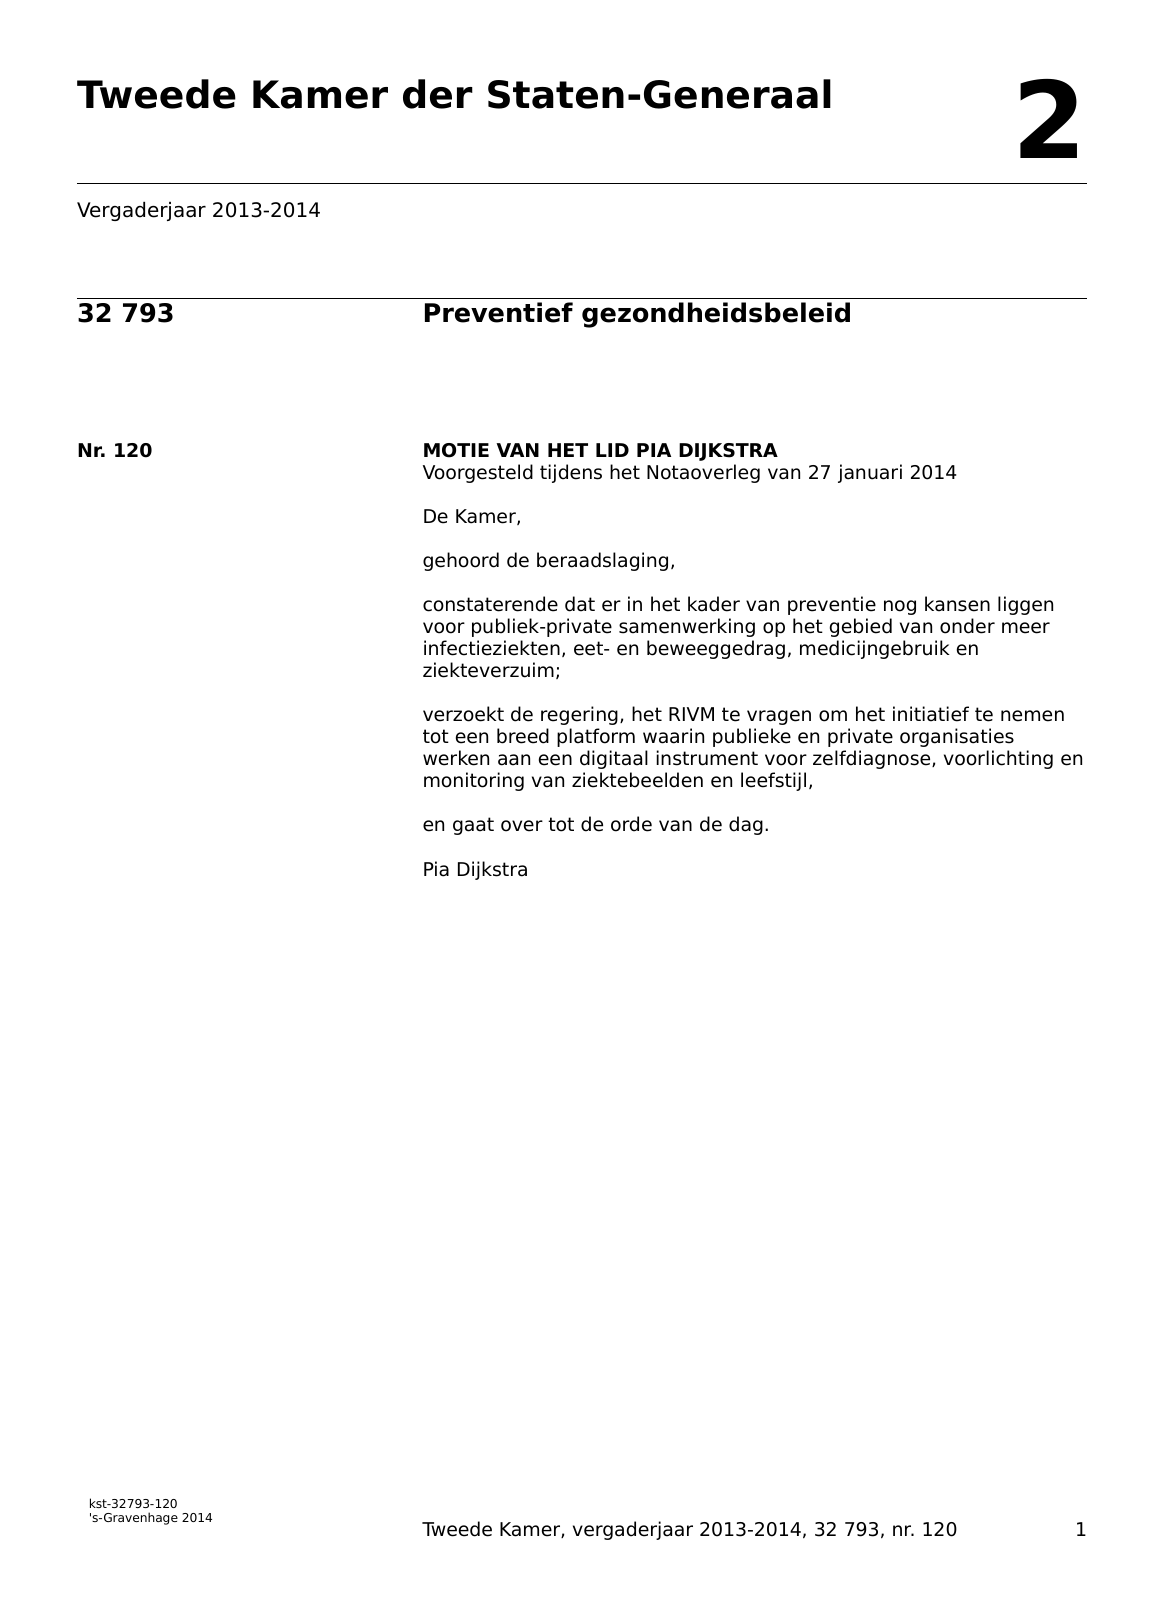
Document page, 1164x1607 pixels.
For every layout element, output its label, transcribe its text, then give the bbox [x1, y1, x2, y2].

table_cell Vergaderjaar 2013-2014 [77, 184, 1087, 298]
text 's-Gravenhage 2014 [88, 1511, 323, 1525]
table_header Tweede Kamer der Staten-Generaal [77, 59, 886, 183]
table_header 2 [886, 59, 1087, 183]
text Voorgesteld tijdens het Notaoverleg van 27 januari 2014 [422, 462, 1087, 484]
text gehoord de beraadslaging, [422, 550, 1087, 572]
text verzoekt de regering, het RIVM te vragen om het initiatief te nemen tot een breed platform waarin publieke en private organisaties werken aan een digitaal instrument voor zelfdiagnose, voorlichting en monitoring van ziektebeelden en leefstijl, [422, 704, 1087, 792]
text Pia Dijkstra [422, 858, 1087, 881]
subtitle Nr. 120 MOTIE VAN HET LID PIA DIJKSTRA [77, 440, 1087, 462]
text De Kamer, [422, 506, 1087, 528]
text constaterende dat er in het kader van preventie nog kansen liggen voor publiek-private samenwerking op het gebied van onder meer infectieziekten, eet- en beweeggedrag, medicijngebruik en ziekteverzuim; [422, 594, 1087, 682]
subtitle 32 793 Preventief gezondheidsbeleid [77, 299, 1087, 329]
text kst-32793-120 [88, 1497, 323, 1511]
text en gaat over tot de orde van de dag. [422, 814, 1087, 836]
